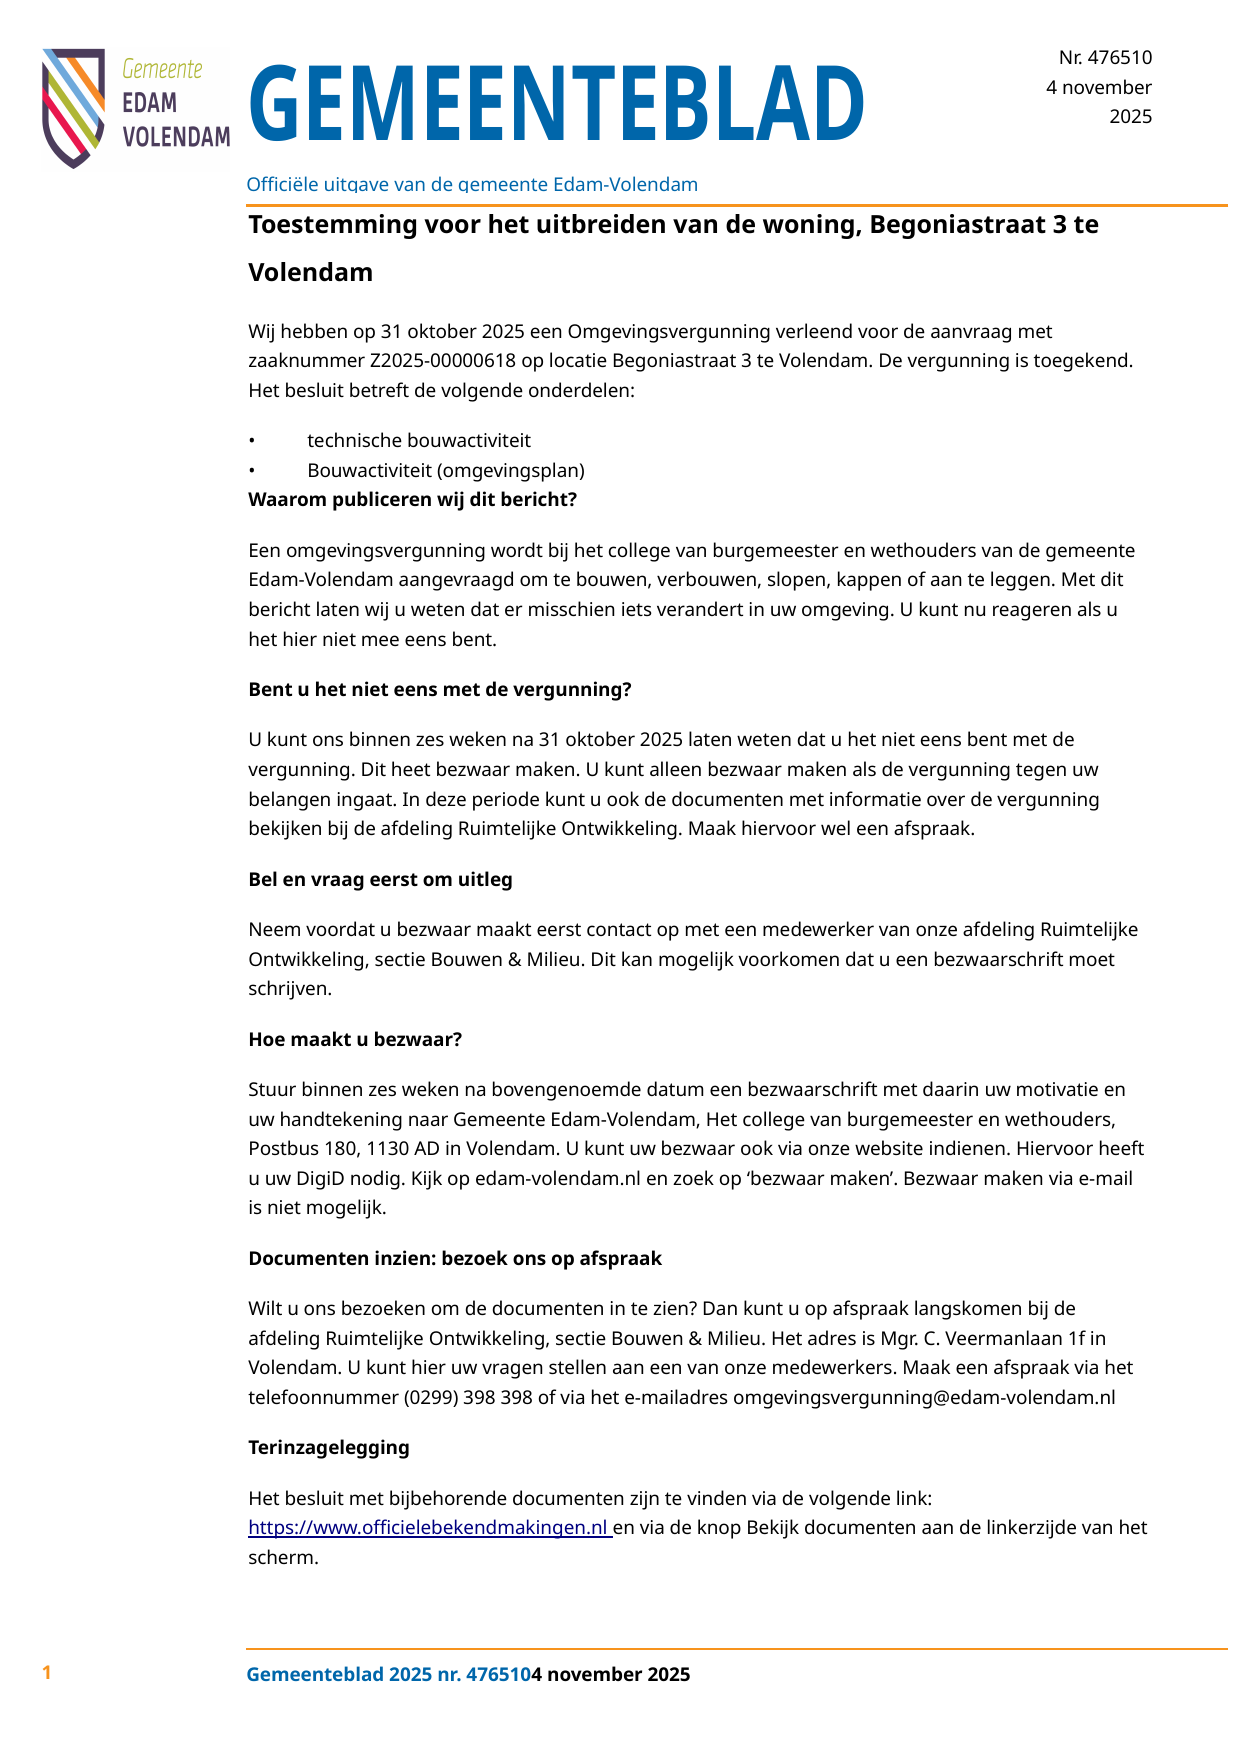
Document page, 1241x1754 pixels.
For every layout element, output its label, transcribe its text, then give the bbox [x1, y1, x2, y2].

text Waarom publiceren wij dit bericht? [248, 487, 1152, 512]
text Toestemming voor het uitbreiden van de woning, Begoniastraat 3 te Volendam [248, 207, 1152, 288]
list Bouwactiviteit (omgevingsplan) [248, 457, 1152, 483]
picture [41, 47, 231, 172]
text U kunt ons binnen zes weken na 31 oktober 2025 laten weten dat u het niet eens bent met de vergunning. Dit heet bezwaar maken. U kunt alleen bezwaar maken als de vergunning tegen uw belangen ingaat. In deze periode kunt u ook de documenten met informatie over de vergunning bekijken bij de afdeling Ruimtelijke Ontwikkeling. Maak hiervoor wel een afspraak. [248, 727, 1152, 841]
text Terinzagelegging [248, 1434, 1152, 1460]
text Het besluit met bijbehorende documenten zijn te vinden via de volgende link: https://www.officielebekendmakingen.nl en via de knop Bekijk documenten aan de linkerzijde van het scherm. [248, 1485, 1152, 1570]
text Wilt u ons bezoeken om de documenten in te zien? Dan kunt u op afspraak langskomen bij de afdeling Ruimtelijke Ontwikkeling, sectie Bouwen & Milieu. Het adres is Mgr. C. Veermanlaan 1f in Volendam. U kunt hier uw vragen stellen aan een van onze medewerkers. Maak een afspraak via het telefoonnummer (0299) 398 398 of via het e-mailadres omgevingsvergunning@edam-volendam.nl [248, 1295, 1152, 1410]
text Neem voordat u bezwaar maakt eerst contact op met een medewerker van onze afdeling Ruimtelijke Ontwikkeling, sectie Bouwen & Milieu. Dit kan mogelijk voorkomen dat u een bezwaarschrift moet schrijven. [248, 916, 1152, 1001]
text Stuur binnen zes weken na bovengenoemde datum een bezwaarschrift met daarin uw motivatie en uw handtekening naar Gemeente Edam-Volendam, Het college van burgemeester en wethouders, Postbus 180, 1130 AD in Volendam. U kunt uw bezwaar ook via onze website indienen. Hiervoor heeft u uw DigiD nodig. Kijk op edam-volendam.nl en zoek op ‘bezwaar maken’. Bezwaar maken via e-mail is niet mogelijk. [248, 1076, 1152, 1220]
text Wij hebben op 31 oktober 2025 een Omgevingsvergunning verleend voor de aanvraag met zaaknummer Z2025-00000618 op locatie Begoniastraat 3 te Volendam. De vergunning is toegekend. Het besluit betreft de volgende onderdelen: [248, 318, 1152, 403]
text Een omgevingsvergunning wordt bij het college van burgemeester en wethouders van de gemeente Edam-Volendam aangevraagd om te bouwen, verbouwen, slopen, kappen of aan te leggen. Met dit bericht laten wij u weten dat er misschien iets verandert in uw omgeving. U kunt nu reageren als u het hier niet mee eens bent. [248, 537, 1152, 652]
list technische bouwactiviteit [248, 427, 1152, 453]
text Bel en vraag eerst om uitleg [248, 866, 1152, 892]
text Documenten inzien: bezoek ons op afspraak [248, 1245, 1152, 1271]
text Bent u het niet eens met de vergunning? [248, 676, 1152, 702]
text Hoe maakt u bezwaar? [248, 1026, 1152, 1052]
